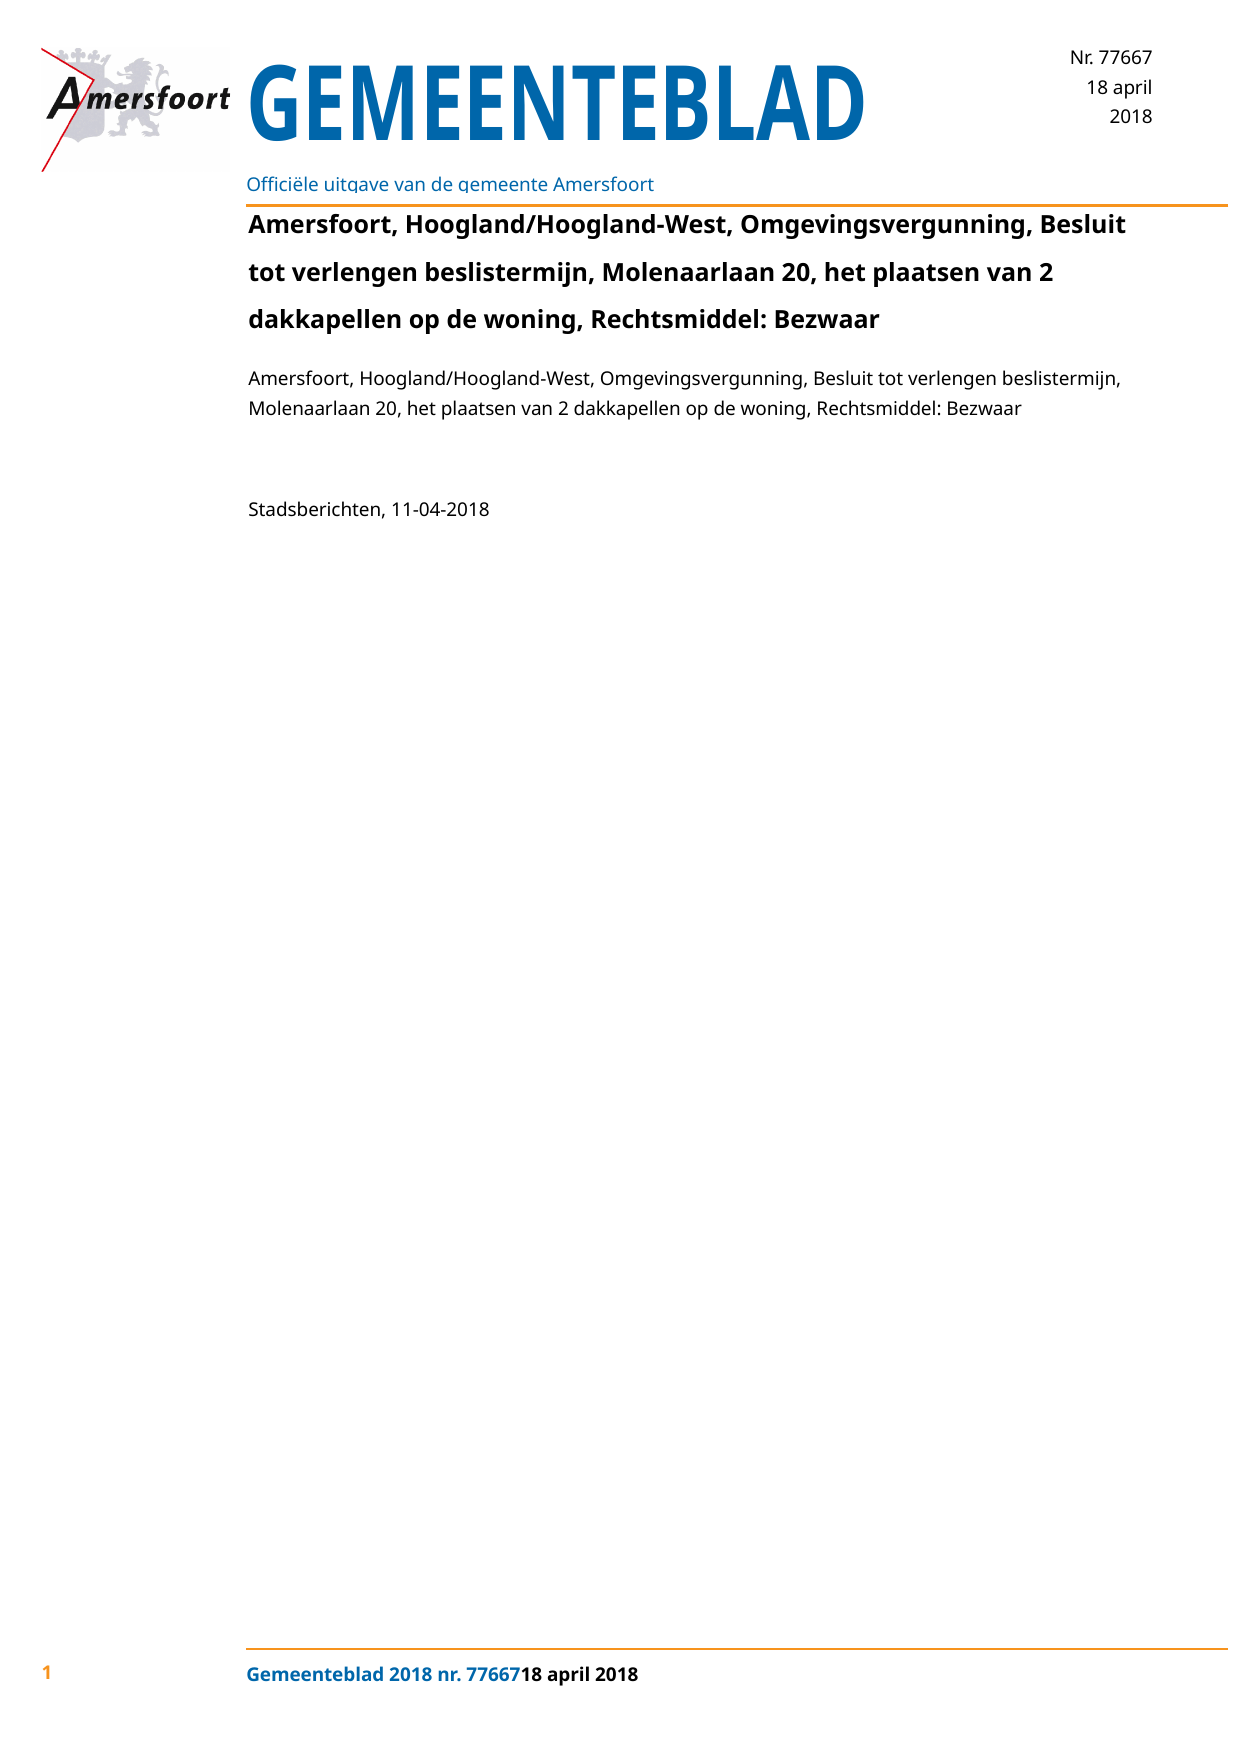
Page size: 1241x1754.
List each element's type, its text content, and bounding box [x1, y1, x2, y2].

text Amersfoort, Hoogland/Hoogland-West, Omgevingsvergunning, Besluit tot verlengen beslistermijn, Molenaarlaan 20, het plaatsen van 2 dakkapellen op de woning, Rechtsmiddel: Bezwaar [248, 366, 1152, 421]
text Stadsberichten, 11-04-2018 [248, 496, 1152, 522]
picture [41, 47, 231, 172]
text Amersfoort, Hoogland/Hoogland-West, Omgevingsvergunning, Besluit tot verlengen beslistermijn, Molenaarlaan 20, het plaatsen van 2 dakkapellen op de woning, Rechtsmiddel: Bezwaar [248, 207, 1152, 336]
